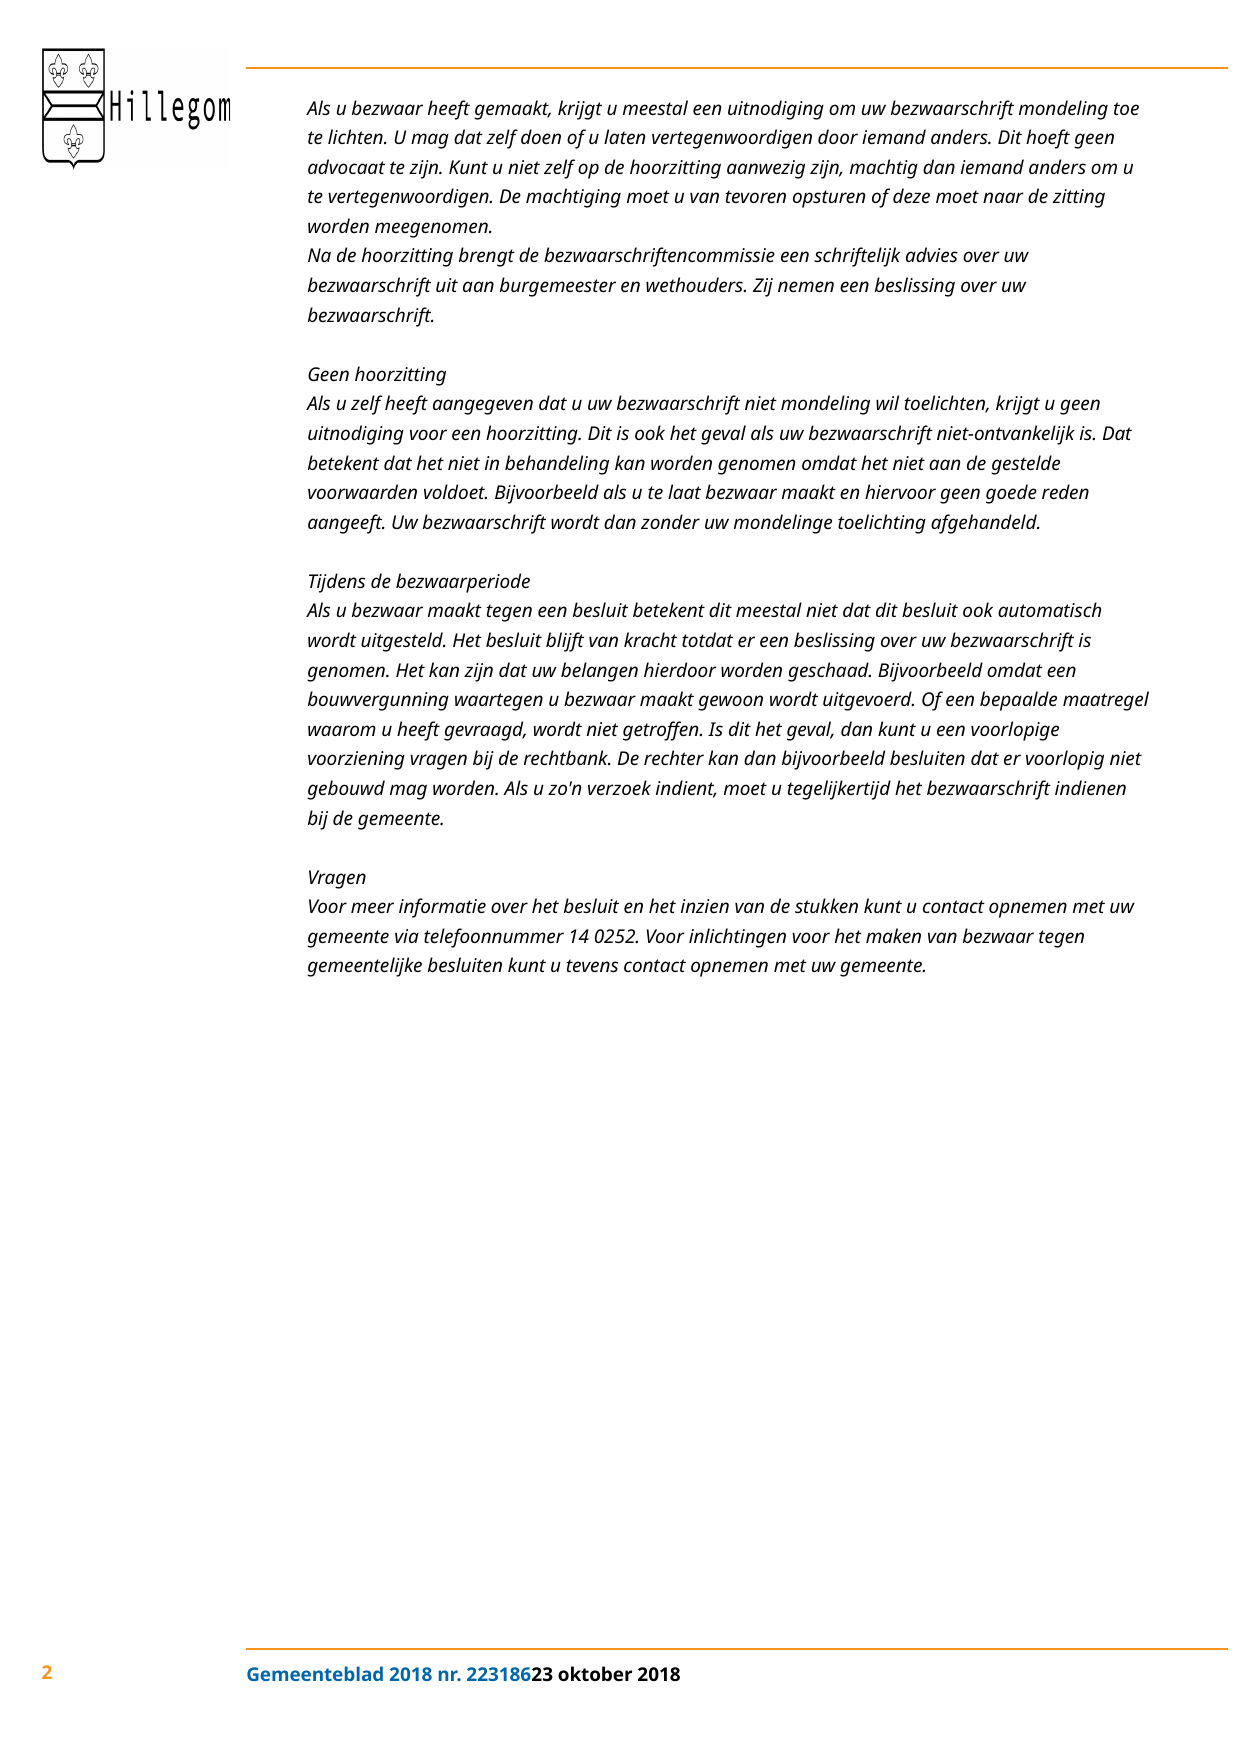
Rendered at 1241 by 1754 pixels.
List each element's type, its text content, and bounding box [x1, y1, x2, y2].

list Tijdens de bezwaarperiode [248, 568, 1152, 594]
picture [41, 47, 231, 172]
list Als u bezwaar heeft gemaakt, krijgt u meestal een uitnodiging om uw bezwaarschrift mondeling toe te lichten. U mag dat zelf doen of u laten vertegenwoordigen door iemand anders. Dit hoeft geen advocaat te zijn. Kunt u niet zelf op de hoorzitting aanwezig zijn, machtig dan iemand anders om u te vertegenwoordigen. De machtiging moet u van tevoren opsturen of deze moet naar de zitting worden meegenomen. [248, 95, 1152, 239]
list Als u zelf heeft aangegeven dat u uw bezwaarschrift niet mondeling wil toelichten, krijgt u geen uitnodiging voor een hoorzitting. Dit is ook het geval als uw bezwaarschrift niet-ontvankelijk is. Dat betekent dat het niet in behandeling kan worden genomen omdat het niet aan de gestelde voorwaarden voldoet. Bijvoorbeeld als u te laat bezwaar maakt en hiervoor geen goede reden aangeeft. Uw bezwaarschrift wordt dan zonder uw mondelinge toelichting afgehandeld. [248, 391, 1152, 535]
list Na de hoorzitting brengt de bezwaarschriftencommissie een schriftelijk advies over uw bezwaarschrift uit aan burgemeester en wethouders. Zij nemen een beslissing over uw bezwaarschrift. [248, 243, 1152, 328]
list Vragen [248, 864, 1152, 890]
list Geen hoorzitting [248, 361, 1152, 387]
list Als u bezwaar maakt tegen een besluit betekent dit meestal niet dat dit besluit ook automatisch wordt uitgesteld. Het besluit blijft van kracht totdat er een beslissing over uw bezwaarschrift is genomen. Het kan zijn dat uw belangen hierdoor worden geschaad. Bijvoorbeeld omdat een bouwvergunning waartegen u bezwaar maakt gewoon wordt uitgevoerd. Of een bepaalde maatregel waarom u heeft gevraagd, wordt niet getroffen. Is dit het geval, dan kunt u een voorlopige voorziening vragen bij de rechtbank. De rechter kan dan bijvoorbeeld besluiten dat er voorlopig niet gebouwd mag worden. Als u zo'n verzoek indient, moet u tegelijkertijd het bezwaarschrift indienen bij de gemeente. [248, 598, 1152, 831]
list Voor meer informatie over het besluit en het inzien van de stukken kunt u contact opnemen met uw gemeente via telefoonnummer 14 0252. Voor inlichtingen voor het maken van bezwaar tegen gemeentelijke besluiten kunt u tevens contact opnemen met uw gemeente. [248, 893, 1152, 978]
